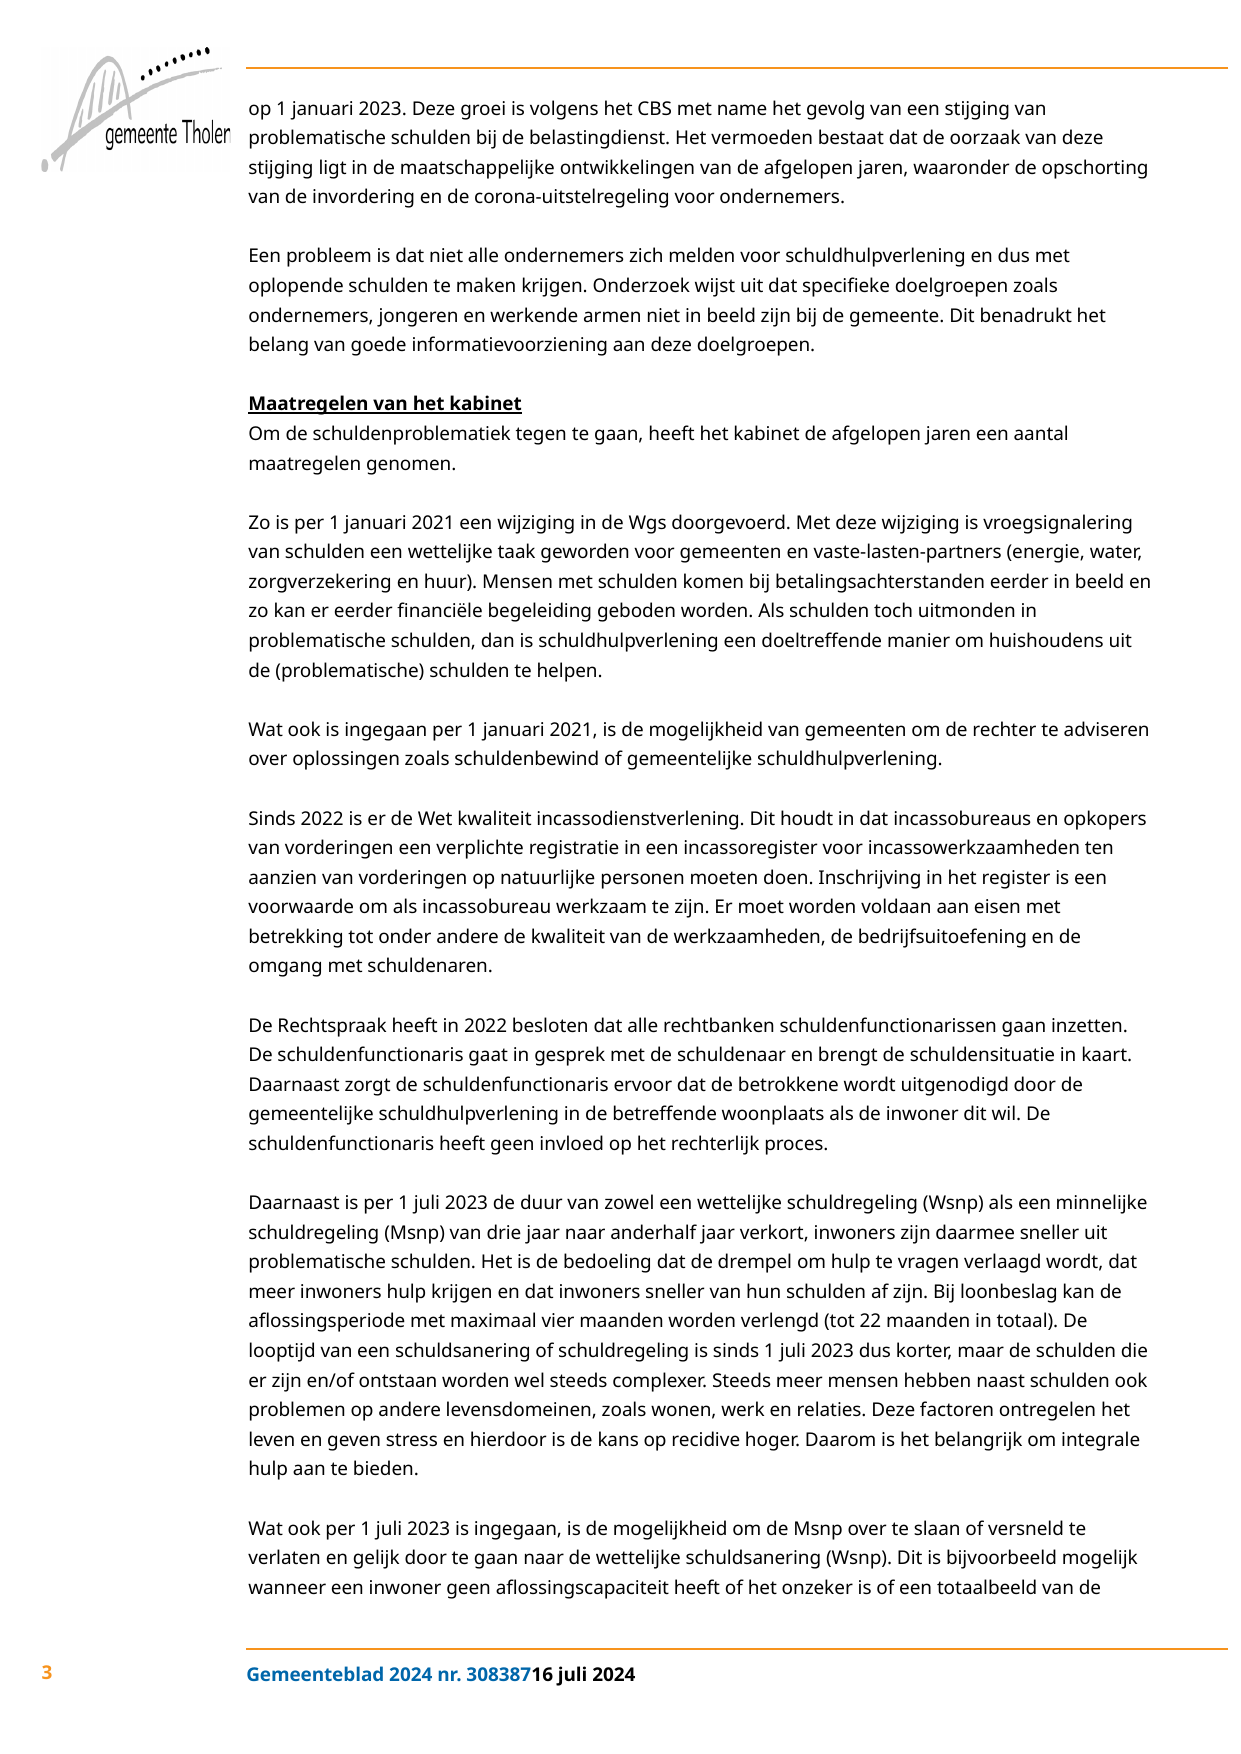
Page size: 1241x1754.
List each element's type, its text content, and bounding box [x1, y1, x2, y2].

text Zo is per 1 januari 2021 een wijziging in de Wgs doorgevoerd. Met deze wijziging is vroegsignalering van schulden een wettelijke taak geworden voor gemeenten en vaste-lasten-partners (energie, water, zorgverzekering en huur). Mensen met schulden komen bij betalingsachterstanden eerder in beeld en zo kan er eerder financiële begeleiding geboden worden. Als schulden toch uitmonden in problematische schulden, dan is schuldhulpverlening een doeltreffende manier om huishoudens uit de (problematische) schulden te helpen. [248, 509, 1152, 683]
picture [41, 47, 231, 172]
text Daarnaast is per 1 juli 2023 de duur van zowel een wettelijke schuldregeling (Wsnp) als een minnelijke schuldregeling (Msnp) van drie jaar naar anderhalf jaar verkort, inwoners zijn daarmee sneller uit problematische schulden. Het is de bedoeling dat de drempel om hulp te vragen verlaagd wordt, dat meer inwoners hulp krijgen en dat inwoners sneller van hun schulden af zijn. Bij loonbeslag kan de aflossingsperiode met maximaal vier maanden worden verlengd (tot 22 maanden in totaal). De looptijd van een schuldsanering of schuldregeling is sinds 1 juli 2023 dus korter, maar de schulden die er zijn en/of ontstaan worden wel steeds complexer. Steeds meer mensen hebben naast schulden ook problemen op andere levensdomeinen, zoals wonen, werk en relaties. Deze factoren ontregelen het leven en geven stress en hierdoor is de kans op recidive hoger. Daarom is het belangrijk om integrale hulp aan te bieden. [248, 1189, 1152, 1481]
text Wat ook per 1 juli 2023 is ingegaan, is de mogelijkheid om de Msnp over te slaan of versneld te verlaten en gelijk door te gaan naar de wettelijke schuldsanering (Wsnp). Dit is bijvoorbeeld mogelijk wanneer een inwoner geen aflossingscapaciteit heeft of het onzeker is of een totaalbeeld van de [248, 1515, 1152, 1600]
text op 1 januari 2023. Deze groei is volgens het CBS met name het gevolg van een stijging van problematische schulden bij de belastingdienst. Het vermoeden bestaat dat de oorzaak van deze stijging ligt in de maatschappelijke ontwikkelingen van de afgelopen jaren, waaronder de opschorting van de invordering en de corona-uitstelregeling voor ondernemers. [248, 95, 1152, 209]
text Wat ook is ingegaan per 1 januari 2021, is de mogelijkheid van gemeenten om de rechter te adviseren over oplossingen zoals schuldenbewind of gemeentelijke schuldhulpverlening. [248, 716, 1152, 771]
text De Rechtspraak heeft in 2022 besloten dat alle rechtbanken schuldenfunctionarissen gaan inzetten. De schuldenfunctionaris gaat in gesprek met de schuldenaar en brengt de schuldensituatie in kaart. Daarnaast zorgt de schuldenfunctionaris ervoor dat de betrokkene wordt uitgenodigd door de gemeentelijke schuldhulpverlening in de betreffende woonplaats als de inwoner dit wil. De schuldenfunctionaris heeft geen invloed op het rechterlijk proces. [248, 1012, 1152, 1156]
text Maatregelen van het kabinet [248, 391, 1152, 416]
text Sinds 2022 is er de Wet kwaliteit incassodienstverlening. Dit houdt in dat incassobureaus en opkopers van vorderingen een verplichte registratie in een incassoregister voor incassowerkzaamheden ten aanzien van vorderingen op natuurlijke personen moeten doen. Inschrijving in het register is een voorwaarde om als incassobureau werkzaam te zijn. Er moet worden voldaan aan eisen met betrekking tot onder andere de kwaliteit van de werkzaamheden, de bedrijfsuitoefening en de omgang met schuldenaren. [248, 805, 1152, 978]
text Een probleem is dat niet alle ondernemers zich melden voor schuldhulpverlening en dus met oplopende schulden te maken krijgen. Onderzoek wijst uit dat specifieke doelgroepen zoals ondernemers, jongeren en werkende armen niet in beeld zijn bij de gemeente. Dit benadrukt het belang van goede informatievoorziening aan deze doelgroepen. [248, 243, 1152, 357]
text Om de schuldenproblematiek tegen te gaan, heeft het kabinet de afgelopen jaren een aantal maatregelen genomen. [248, 420, 1152, 476]
